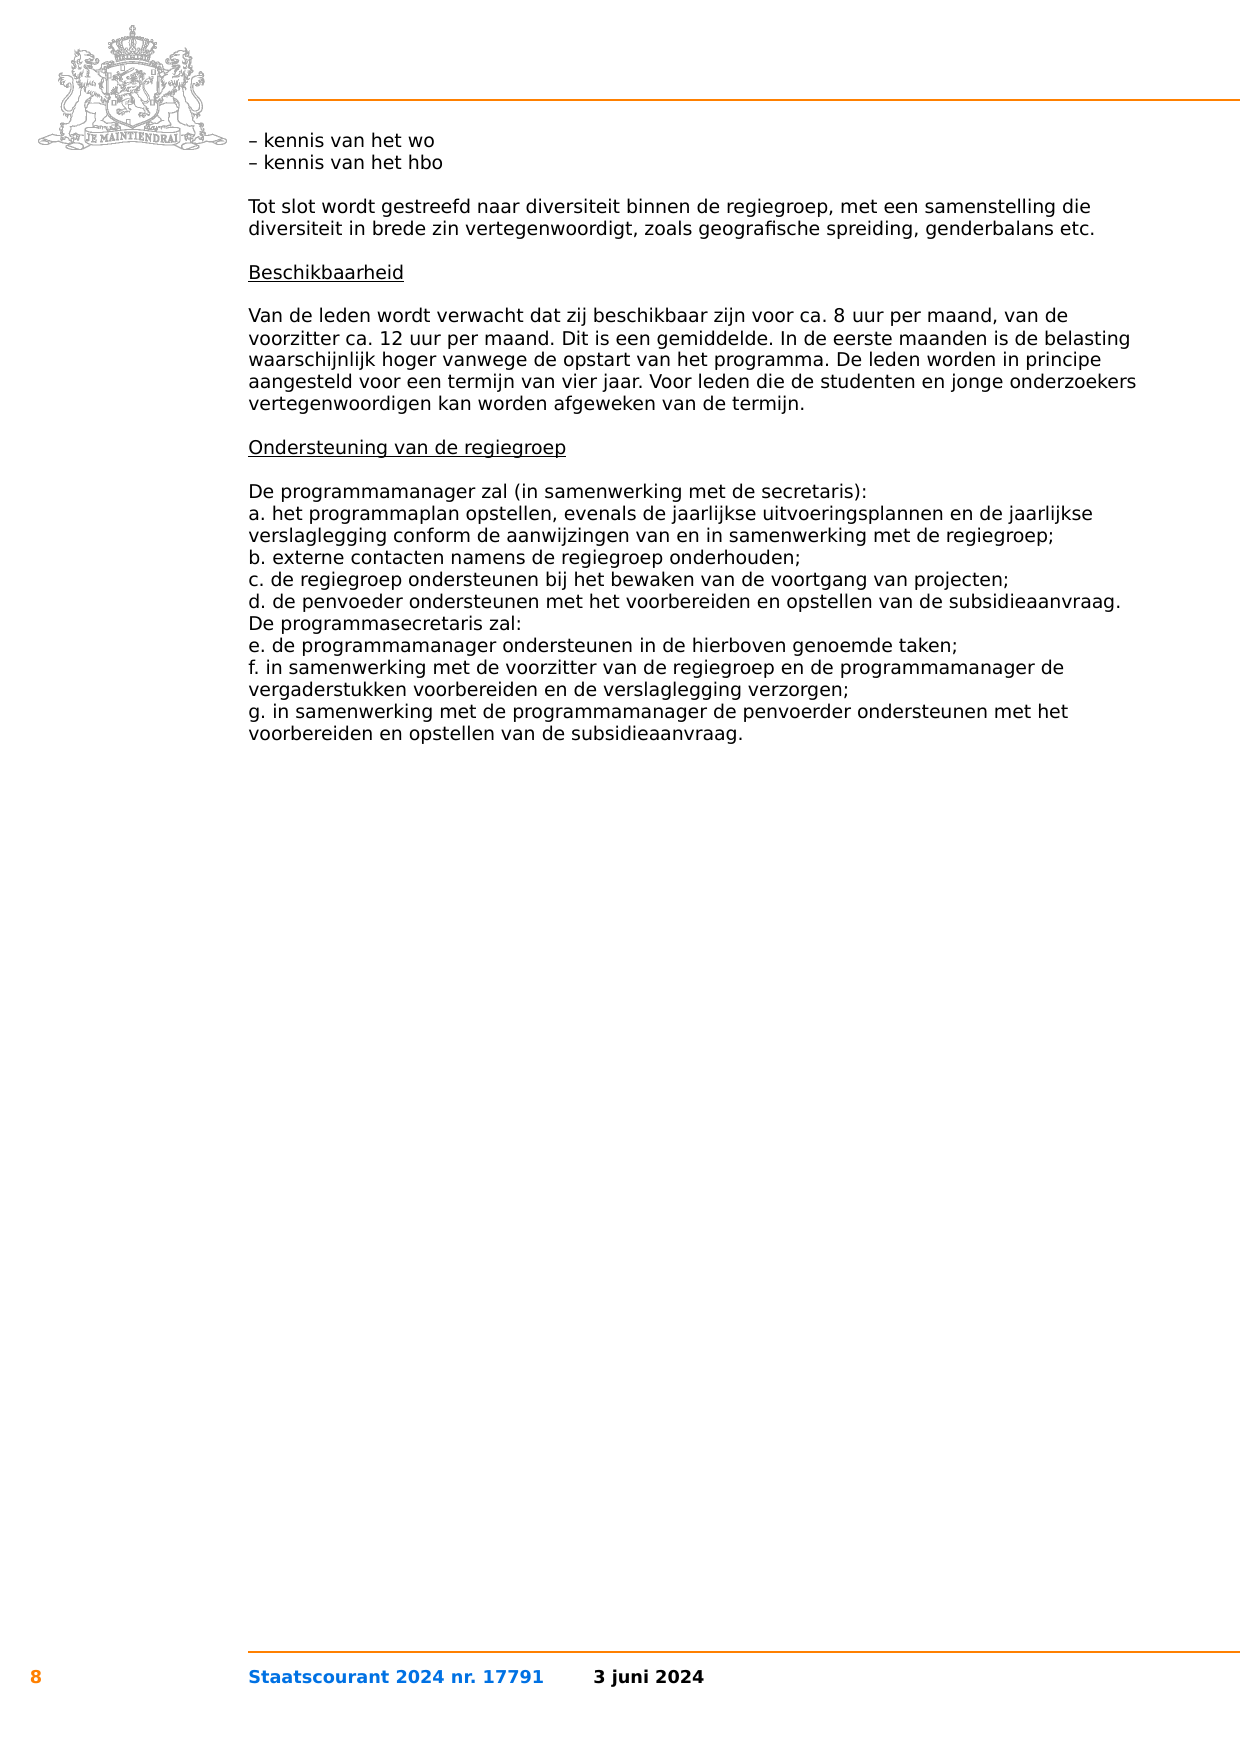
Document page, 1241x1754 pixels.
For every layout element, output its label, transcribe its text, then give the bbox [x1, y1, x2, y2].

text c. de regiegroep ondersteunen bij het bewaken van de voortgang van projecten; [248, 569, 1163, 591]
text g. in samenwerking met de programmamanager de penvoerder ondersteunen met het voorbereiden en opstellen van de subsidieaanvraag. [248, 701, 1163, 745]
picture [38, 25, 227, 150]
text De programmamanager zal (in samenwerking met de secretaris): [248, 481, 1163, 503]
text – kennis van het hbo [248, 152, 1163, 174]
text e. de programmamanager ondersteunen in de hierboven genoemde taken; [248, 635, 1163, 657]
text – kennis van het wo [248, 130, 1163, 152]
text Tot slot wordt gestreefd naar diversiteit binnen de regiegroep, met een samenstelling die diversiteit in brede zin vertegenwoordigt, zoals geografische spreiding, genderbalans etc. [248, 196, 1163, 240]
text a. het programmaplan opstellen, evenals de jaarlijkse uitvoeringsplannen en de jaarlijkse verslaglegging conform de aanwijzingen van en in samenwerking met de regiegroep; [248, 503, 1163, 547]
text f. in samenwerking met de voorzitter van de regiegroep en de programmamanager de vergaderstukken voorbereiden en de verslaglegging verzorgen; [248, 657, 1163, 701]
text d. de penvoeder ondersteunen met het voorbereiden en opstellen van de subsidieaanvraag. [248, 591, 1163, 613]
text De programmasecretaris zal: [248, 613, 1163, 635]
subtitle Beschikbaarheid [248, 262, 1163, 283]
subtitle Ondersteuning van de regiegroep [248, 437, 1163, 459]
text Van de leden wordt verwacht dat zij beschikbaar zijn voor ca. 8 uur per maand, van de voorzitter ca. 12 uur per maand. Dit is een gemiddelde. In de eerste maanden is de belasting waarschijnlijk hoger vanwege de opstart van het programma. De leden worden in principe aangesteld voor een termijn van vier jaar. Voor leden die de studenten en jonge onderzoekers vertegenwoordigen kan worden afgeweken van de termijn. [248, 305, 1163, 415]
text b. externe contacten namens de regiegroep onderhouden; [248, 547, 1163, 569]
